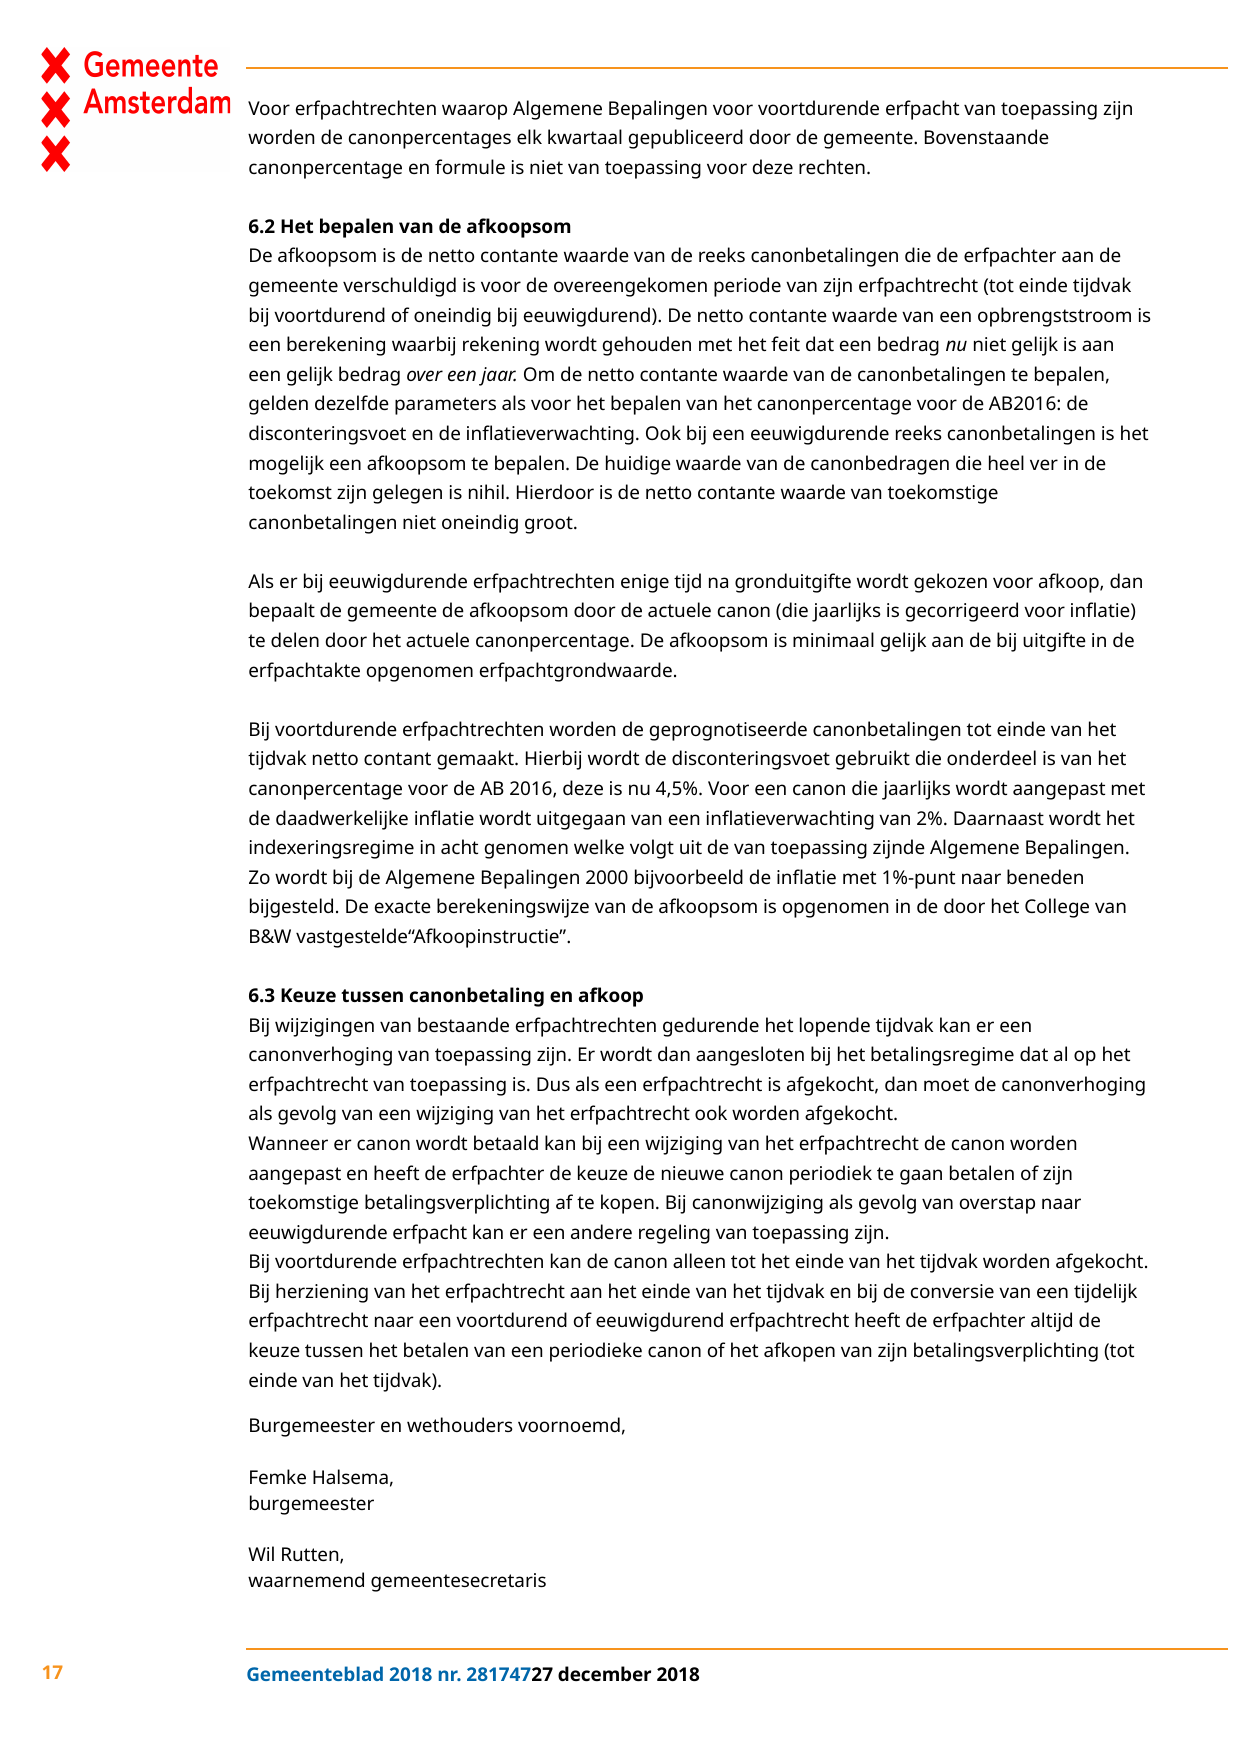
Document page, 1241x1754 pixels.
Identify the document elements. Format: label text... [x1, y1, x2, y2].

text Femke Halsema, [248, 1464, 1152, 1490]
text Burgemeester en wethouders voornoemd, [248, 1412, 1152, 1438]
text Wanneer er canon wordt betaald kan bij een wijziging van het erfpachtrecht de canon worden aangepast en heeft de erfpachter de keuze de nieuwe canon periodiek te gaan betalen of zijn toekomstige betalingsverplichting af te kopen. Bij canonwijziging als gevolg van overstap naar eeuwigdurende erfpacht kan er een andere regeling van toepassing zijn. [248, 1130, 1152, 1245]
text 6.3 Keuze tussen canonbetaling en afkoop [248, 982, 1152, 1008]
text burgemeester [248, 1490, 1152, 1515]
text Als er bij eeuwigdurende erfpachtrechten enige tijd na gronduitgifte wordt gekozen voor afkoop, dan bepaalt de gemeente de afkoopsom door de actuele canon (die jaarlijks is gecorrigeerd voor inflatie) te delen door het actuele canonpercentage. De afkoopsom is minimaal gelijk aan de bij uitgifte in de erfpachtakte opgenomen erfpachtgrondwaarde. [248, 568, 1152, 683]
text waarnemend gemeentesecretaris [248, 1567, 1152, 1593]
text Bij voortdurende erfpachtrechten kan de canon alleen tot het einde van het tijdvak worden afgekocht. Bij herziening van het erfpachtrecht aan het einde van het tijdvak en bij de conversie van een tijdelijk erfpachtrecht naar een voortdurend of eeuwigdurend erfpachtrecht heeft de erfpachter altijd de keuze tussen het betalen van een periodieke canon of het afkopen van zijn betalingsverplichting (tot einde van het tijdvak). [248, 1248, 1152, 1393]
text Bij voortdurende erfpachtrechten worden de geprognotiseerde canonbetalingen tot einde van het tijdvak netto contant gemaakt. Hierbij wordt de disconteringsvoet gebruikt die onderdeel is van het canonpercentage voor de AB 2016, deze is nu 4,5%. Voor een canon die jaarlijks wordt aangepast met de daadwerkelijke inflatie wordt uitgegaan van een inflatieverwachting van 2%. Daarnaast wordt het indexeringsregime in acht genomen welke volgt uit de van toepassing zijnde Algemene Bepalingen. Zo wordt bij de Algemene Bepalingen 2000 bijvoorbeeld de inflatie met 1%-punt naar beneden bijgesteld. De exacte berekeningswijze van de afkoopsom is opgenomen in de door het College van B&W vastgestelde“Afkoopinstructie”. [248, 716, 1152, 949]
text Voor erfpachtrechten waarop Algemene Bepalingen voor voortdurende erfpacht van toepassing zijn worden de canonpercentages elk kwartaal gepubliceerd door de gemeente. Bovenstaande canonpercentage en formule is niet van toepassing voor deze rechten. [248, 95, 1152, 180]
picture [41, 47, 231, 172]
text 6.2 Het bepalen van de afkoopsom [248, 213, 1152, 239]
text De afkoopsom is de netto contante waarde van de reeks canonbetalingen die de erfpachter aan de gemeente verschuldigd is voor de overeengekomen periode van zijn erfpachtrecht (tot einde tijdvak bij voortdurend of oneindig bij eeuwigdurend). De netto contante waarde van een opbrengststroom is een berekening waarbij rekening wordt gehouden met het feit dat een bedrag nu niet gelijk is aan een gelijk bedrag over een jaar. Om de netto contante waarde van de canonbetalingen te bepalen, gelden dezelfde parameters als voor het bepalen van het canonpercentage voor de AB2016: de disconteringsvoet en de inflatieverwachting. Ook bij een eeuwigdurende reeks canonbetalingen is het mogelijk een afkoopsom te bepalen. De huidige waarde van de canonbedragen die heel ver in de toekomst zijn gelegen is nihil. Hierdoor is de netto contante waarde van toekomstige canonbetalingen niet oneindig groot. [248, 243, 1152, 535]
text Bij wijzigingen van bestaande erfpachtrechten gedurende het lopende tijdvak kan er een canonverhoging van toepassing zijn. Er wordt dan aangesloten bij het betalingsregime dat al op het erfpachtrecht van toepassing is. Dus als een erfpachtrecht is afgekocht, dan moet de canonverhoging als gevolg van een wijziging van het erfpachtrecht ook worden afgekocht. [248, 1012, 1152, 1126]
text Wil Rutten, [248, 1541, 1152, 1567]
